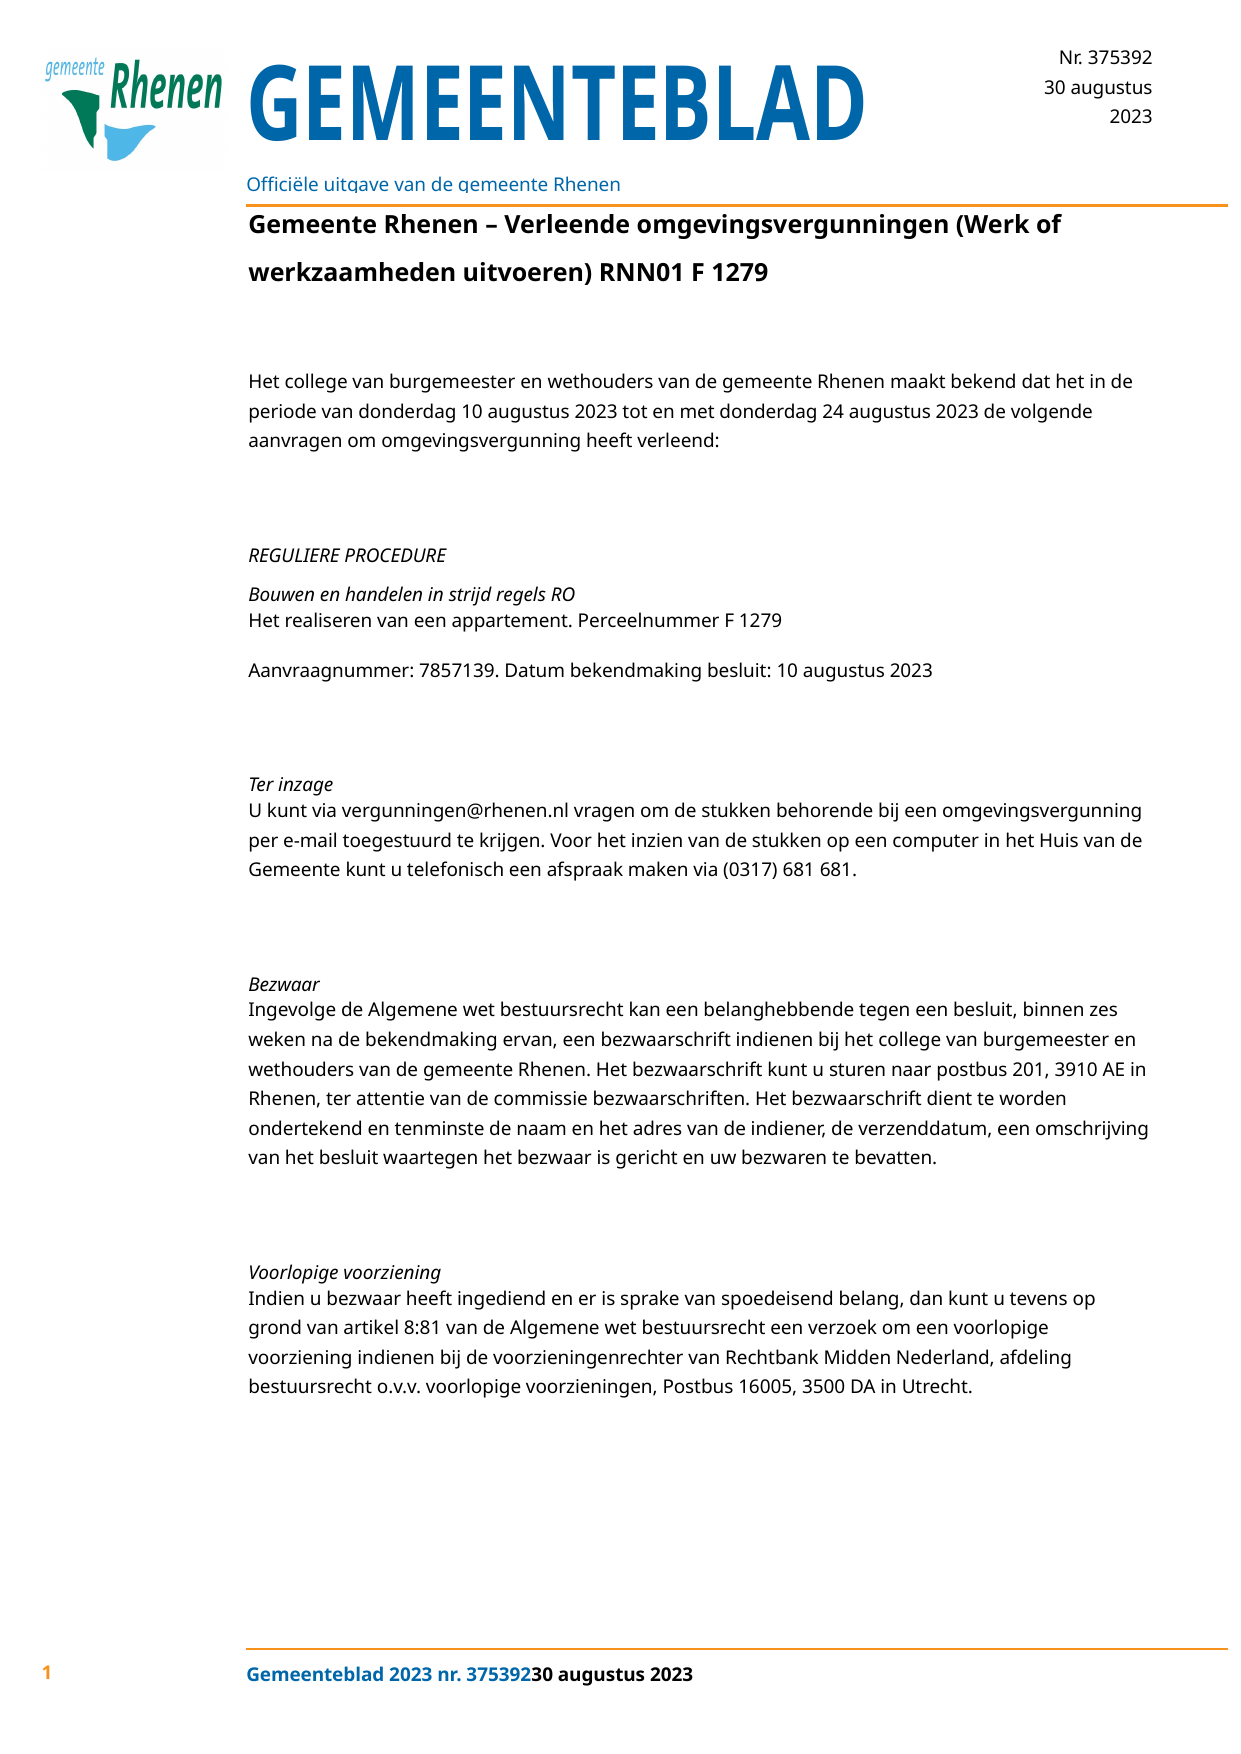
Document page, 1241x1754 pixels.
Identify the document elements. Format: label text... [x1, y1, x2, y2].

text Het realiseren van een appartement. Perceelnummer F 1279 [248, 607, 1152, 633]
text U kunt via vergunningen@rhenen.nl vragen om de stukken behorende bij een omgevingsvergunning per e-mail toegestuurd te krijgen. Voor het inzien van de stukken op een computer in het Huis van de Gemeente kunt u telefonisch een afspraak maken via (0317) 681 681. [248, 797, 1152, 882]
text Indien u bezwaar heeft ingediend en er is sprake van spoedeisend belang, dan kunt u tevens op grond van artikel 8:81 van de Algemene wet bestuursrecht een verzoek om een voorlopige voorziening indienen bij de voorzieningenrechter van Rechtbank Midden Nederland, afdeling bestuursrecht o.v.v. voorlopige voorzieningen, Postbus 16005, 3500 DA in Utrecht. [248, 1285, 1152, 1399]
picture [41, 47, 231, 172]
text Het college van burgemeester en wethouders van de gemeente Rhenen maakt bekend dat het in de periode van donderdag 10 augustus 2023 tot en met donderdag 24 augustus 2023 de volgende aanvragen om omgevingsvergunning heeft verleend: [248, 368, 1152, 453]
text REGULIERE PROCEDURE [248, 542, 1152, 568]
text Ingevolge de Algemene wet bestuursrecht kan een belanghebbende tegen een besluit, binnen zes weken na de bekendmaking ervan, een bezwaarschrift indienen bij het college van burgemeester en wethouders van de gemeente Rhenen. Het bezwaarschrift kunt u sturen naar postbus 201, 3910 AE in Rhenen, ter attentie van de commissie bezwaarschriften. Het bezwaarschrift dient te worden ondertekend en tenminste de naam en het adres van de indiener, de verzenddatum, een omschrijving van het besluit waartegen het bezwaar is gericht en uw bezwaren te bevatten. [248, 997, 1152, 1170]
text Aanvraagnummer: 7857139. Datum bekendmaking besluit: 10 augustus 2023 [248, 657, 1152, 683]
text Bouwen en handelen in strijd regels RO [248, 581, 1152, 607]
text Bezwaar [248, 971, 1152, 997]
text Gemeente Rhenen – Verleende omgevingsvergunningen (Werk of werkzaamheden uitvoeren) RNN01 F 1279 [248, 207, 1152, 288]
text Ter inzage [248, 772, 1152, 797]
text Voorlopige voorziening [248, 1259, 1152, 1285]
